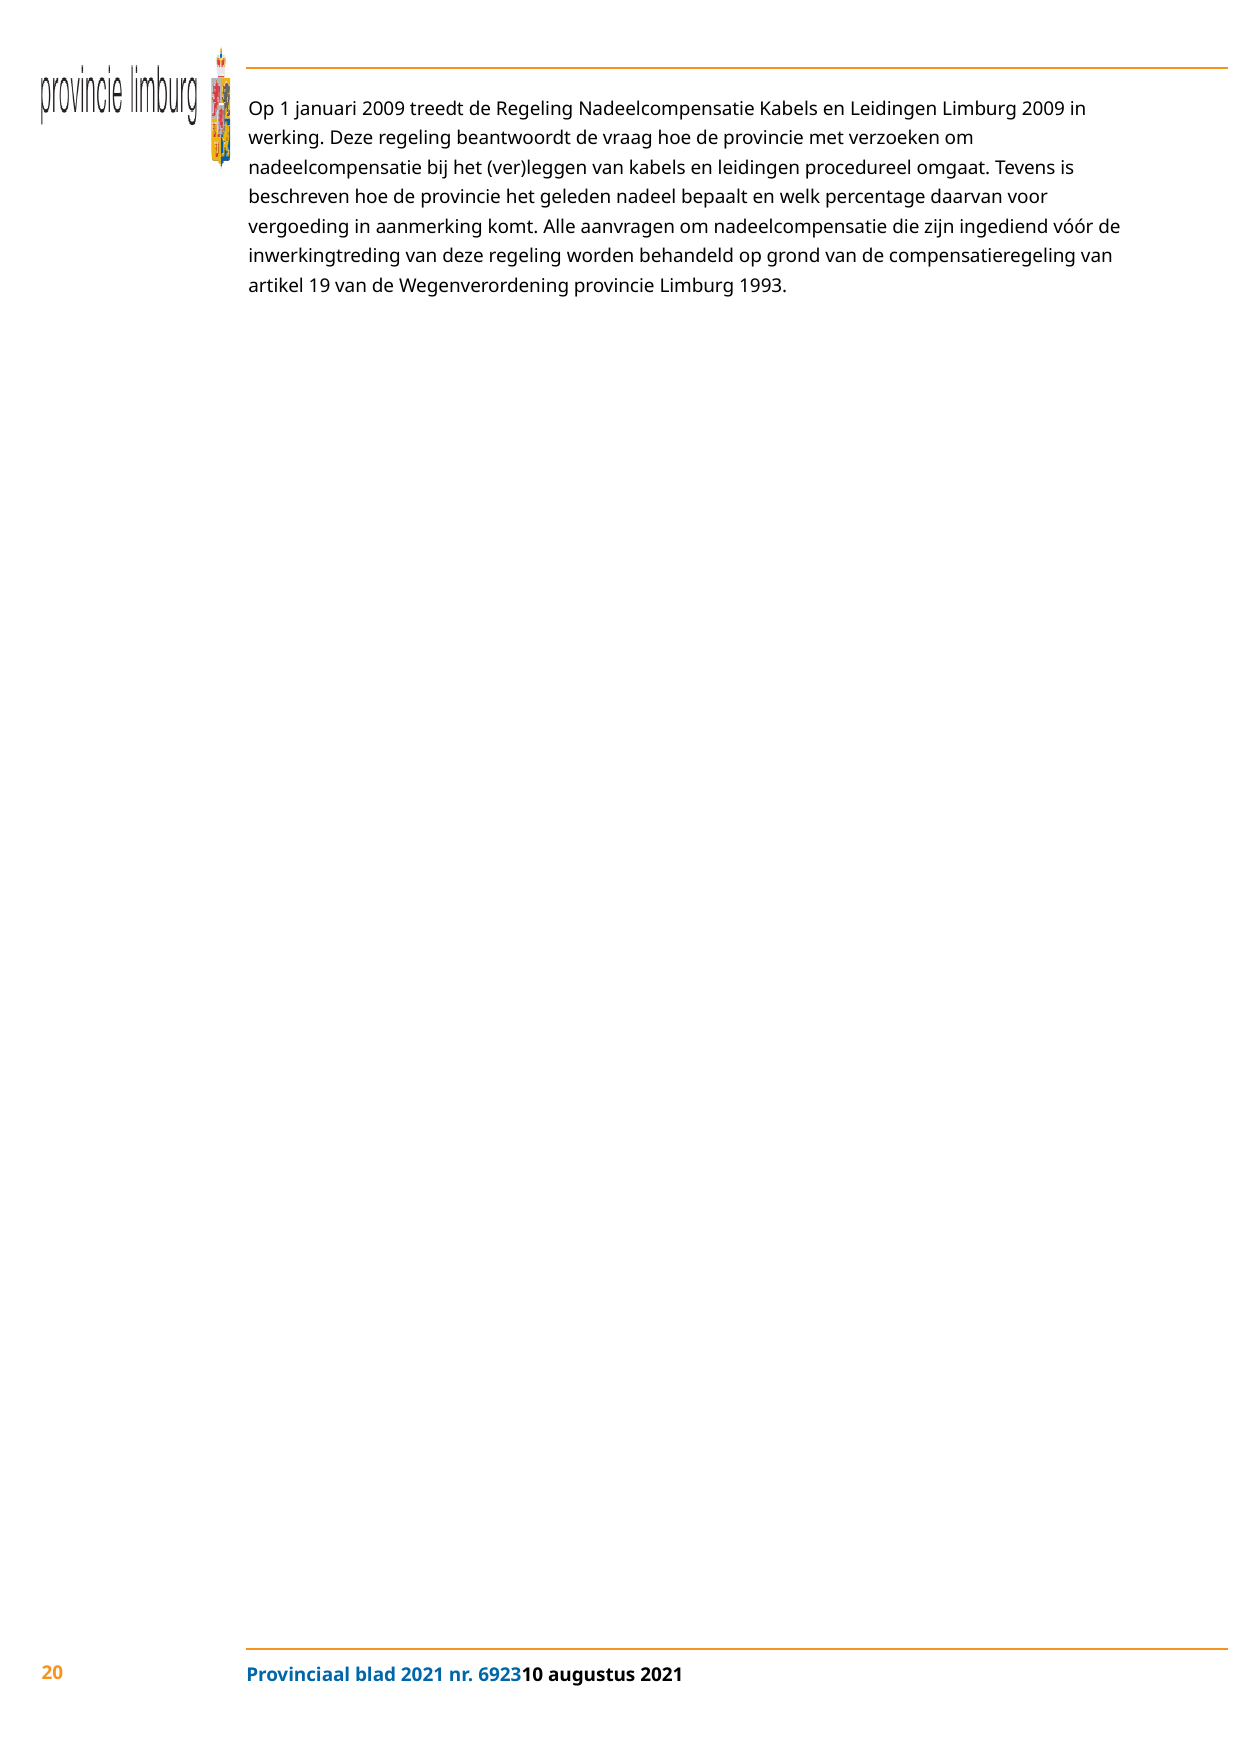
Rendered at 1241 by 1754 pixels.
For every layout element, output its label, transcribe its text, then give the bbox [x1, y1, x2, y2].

text Op 1 januari 2009 treedt de Regeling Nadeelcompensatie Kabels en Leidingen Limburg 2009 in werking. Deze regeling beantwoordt de vraag hoe de provincie met verzoeken om nadeelcompensatie bij het (ver)leggen van kabels en leidingen procedureel omgaat. Tevens is beschreven hoe de provincie het geleden nadeel bepaalt en welk percentage daarvan voor vergoeding in aanmerking komt. Alle aanvragen om nadeelcompensatie die zijn ingediend vóór de inwerkingtreding van deze regeling worden behandeld op grond van de compensatieregeling van artikel 19 van de Wegenverordening provincie Limburg 1993. [248, 95, 1152, 298]
picture [41, 47, 231, 172]
